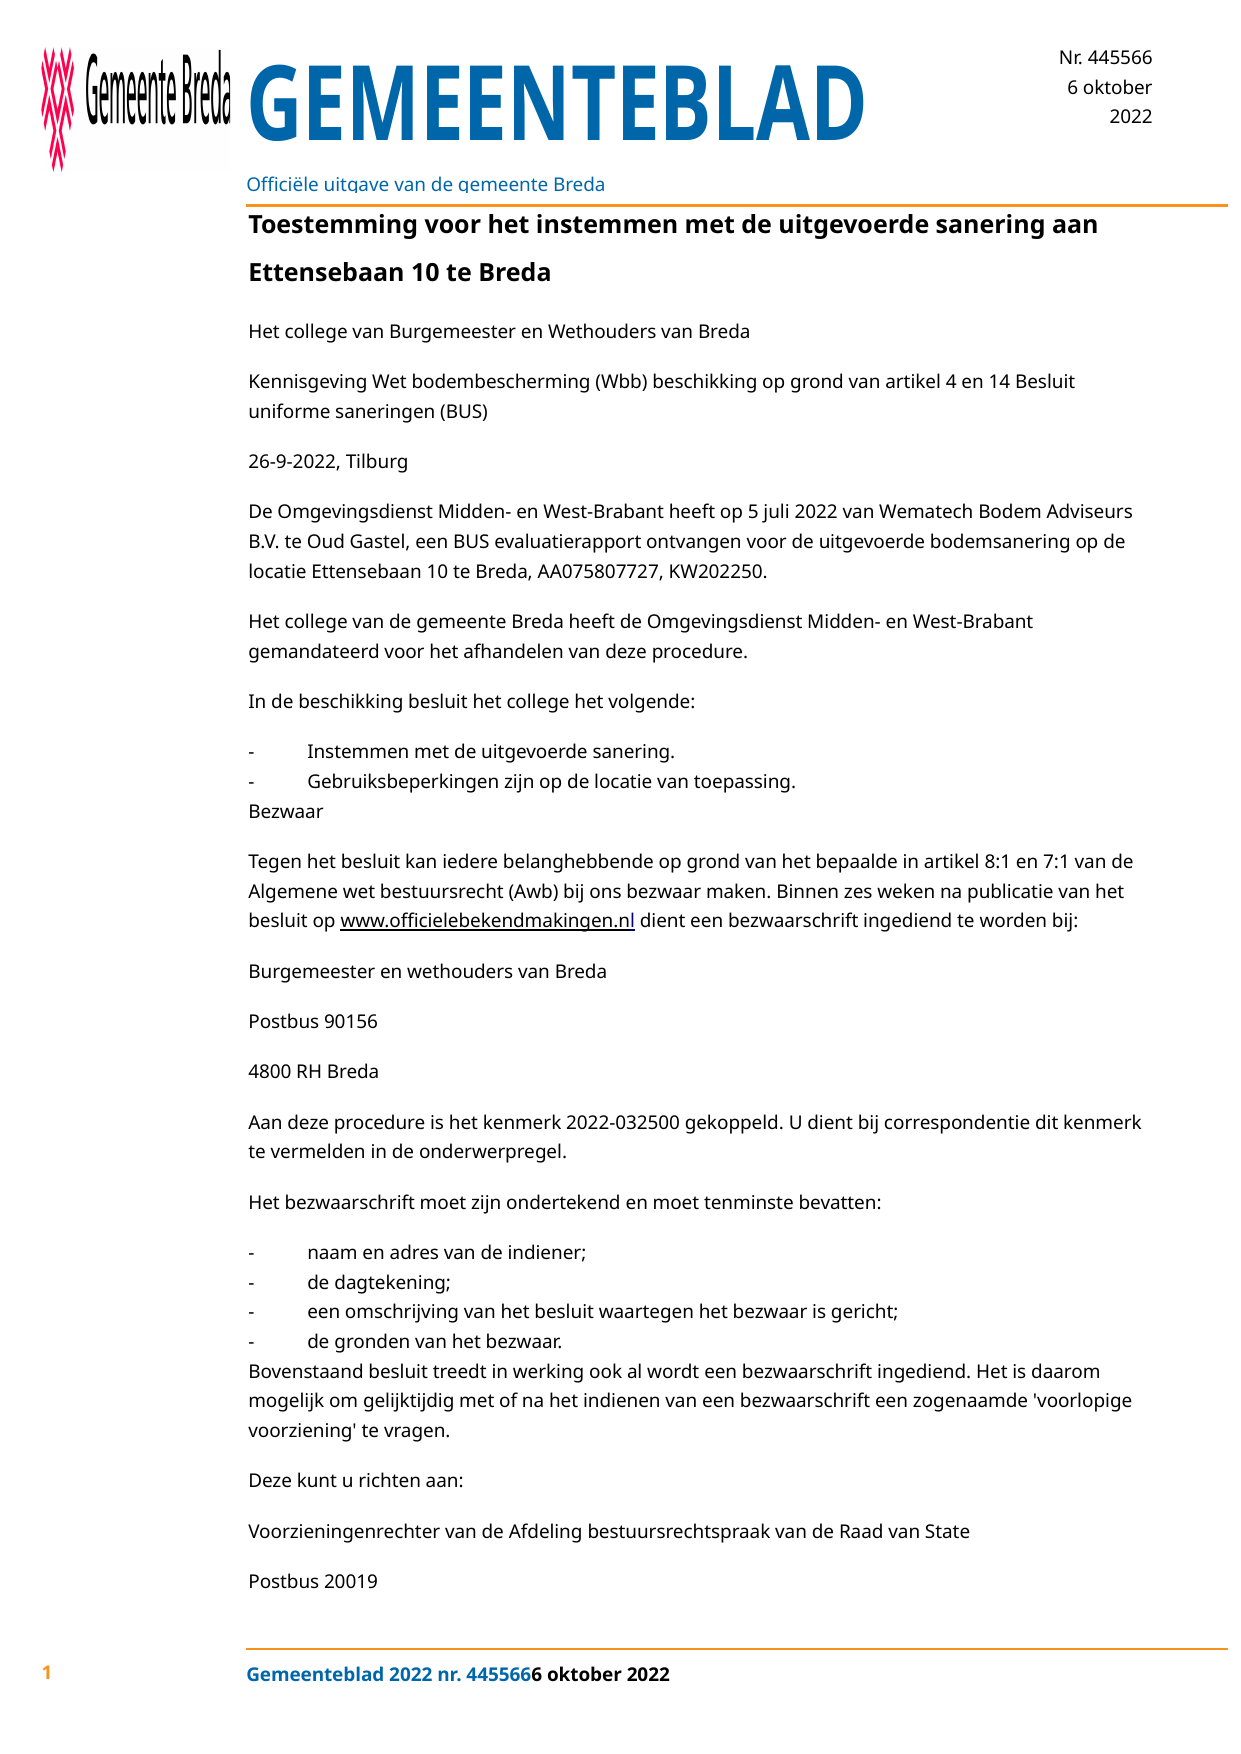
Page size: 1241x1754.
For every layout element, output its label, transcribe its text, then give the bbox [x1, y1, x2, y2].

list de dagtekening; [248, 1269, 1152, 1295]
list naam en adres van de indiener; [248, 1239, 1152, 1265]
text Postbus 20019 [248, 1568, 1152, 1594]
list de gronden van het bezwaar. [248, 1328, 1152, 1354]
text Het college van Burgemeester en Wethouders van Breda [248, 318, 1152, 344]
text Het college van de gemeente Breda heeft de Omgevingsdienst Midden- en West-Brabant gemandateerd voor het afhandelen van deze procedure. [248, 608, 1152, 664]
text 4800 RH Breda [248, 1059, 1152, 1084]
text Deze kunt u richten aan: [248, 1467, 1152, 1493]
text 26-9-2022, Tilburg [248, 448, 1152, 474]
text Aan deze procedure is het kenmerk 2022-032500 gekoppeld. U dient bij correspondentie dit kenmerk te vermelden in de onderwerpregel. [248, 1109, 1152, 1164]
picture [41, 47, 231, 172]
text Toestemming voor het instemmen met de uitgevoerde sanering aan Ettensebaan 10 te Breda [248, 207, 1152, 288]
text Tegen het besluit kan iedere belanghebbende op grond van het bepaalde in artikel 8:1 en 7:1 van de Algemene wet bestuursrecht (Awb) bij ons bezwaar maken. Binnen zes weken na publicatie van het besluit op www.officielebekendmakingen.nl dient een bezwaarschrift ingediend te worden bij: [248, 848, 1152, 933]
text Bovenstaand besluit treedt in werking ook al wordt een bezwaarschrift ingediend. Het is daarom mogelijk om gelijktijdig met of na het indienen van een bezwaarschrift een zogenaamde 'voorlopige voorziening' te vragen. [248, 1358, 1152, 1443]
text Kennisgeving Wet bodembescherming (Wbb) beschikking op grond van artikel 4 en 14 Besluit uniforme saneringen (BUS) [248, 368, 1152, 424]
list Gebruiksbeperkingen zijn op de locatie van toepassing. [248, 768, 1152, 794]
list een omschrijving van het besluit waartegen het bezwaar is gericht; [248, 1299, 1152, 1324]
text Postbus 90156 [248, 1008, 1152, 1034]
text In de beschikking besluit het college het volgende: [248, 688, 1152, 714]
list Instemmen met de uitgevoerde sanering. [248, 739, 1152, 764]
text Het bezwaarschrift moet zijn ondertekend en moet tenminste bevatten: [248, 1189, 1152, 1215]
text Voorzieningenrechter van de Afdeling bestuursrechtspraak van de Raad van State [248, 1518, 1152, 1544]
text De Omgevingsdienst Midden- en West-Brabant heeft op 5 juli 2022 van Wematech Bodem Adviseurs B.V. te Oud Gastel, een BUS evaluatierapport ontvangen voor de uitgevoerde bodemsanering op de locatie Ettensebaan 10 te Breda, AA075807727, KW202250. [248, 499, 1152, 584]
text Bezwaar [248, 798, 1152, 824]
text Burgemeester en wethouders van Breda [248, 958, 1152, 984]
